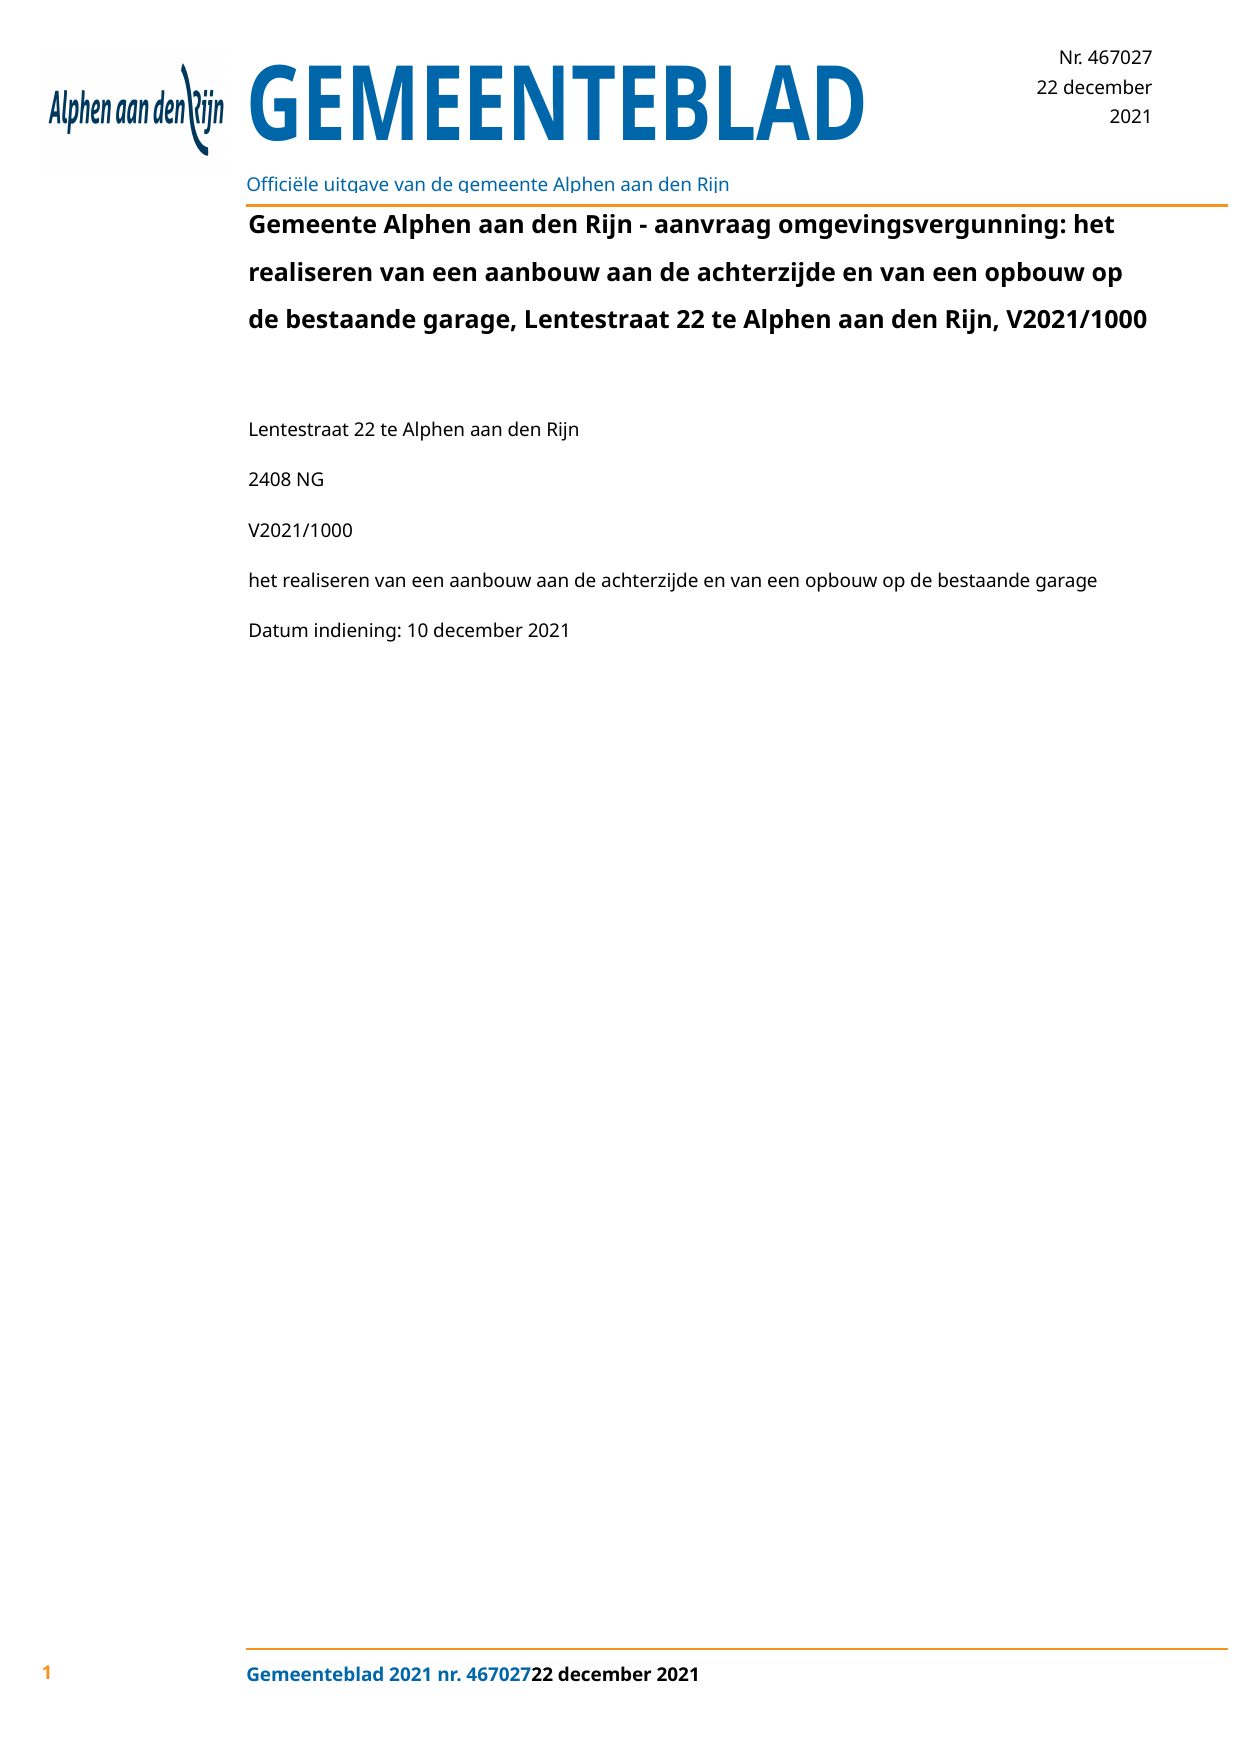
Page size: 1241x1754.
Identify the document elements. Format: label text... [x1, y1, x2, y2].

picture [41, 47, 231, 172]
text Gemeente Alphen aan den Rijn - aanvraag omgevingsvergunning: het realiseren van een aanbouw aan de achterzijde en van een opbouw op de bestaande garage, Lentestraat 22 te Alphen aan den Rijn, V2021/1000 [248, 207, 1152, 336]
text Datum indiening: 10 december 2021 [248, 618, 1152, 643]
text V2021/1000 [248, 517, 1152, 542]
text het realiseren van een aanbouw aan de achterzijde en van een opbouw op de bestaande garage [248, 567, 1152, 593]
text 2408 NG [248, 466, 1152, 492]
text Lentestraat 22 te Alphen aan den Rijn [248, 416, 1152, 442]
